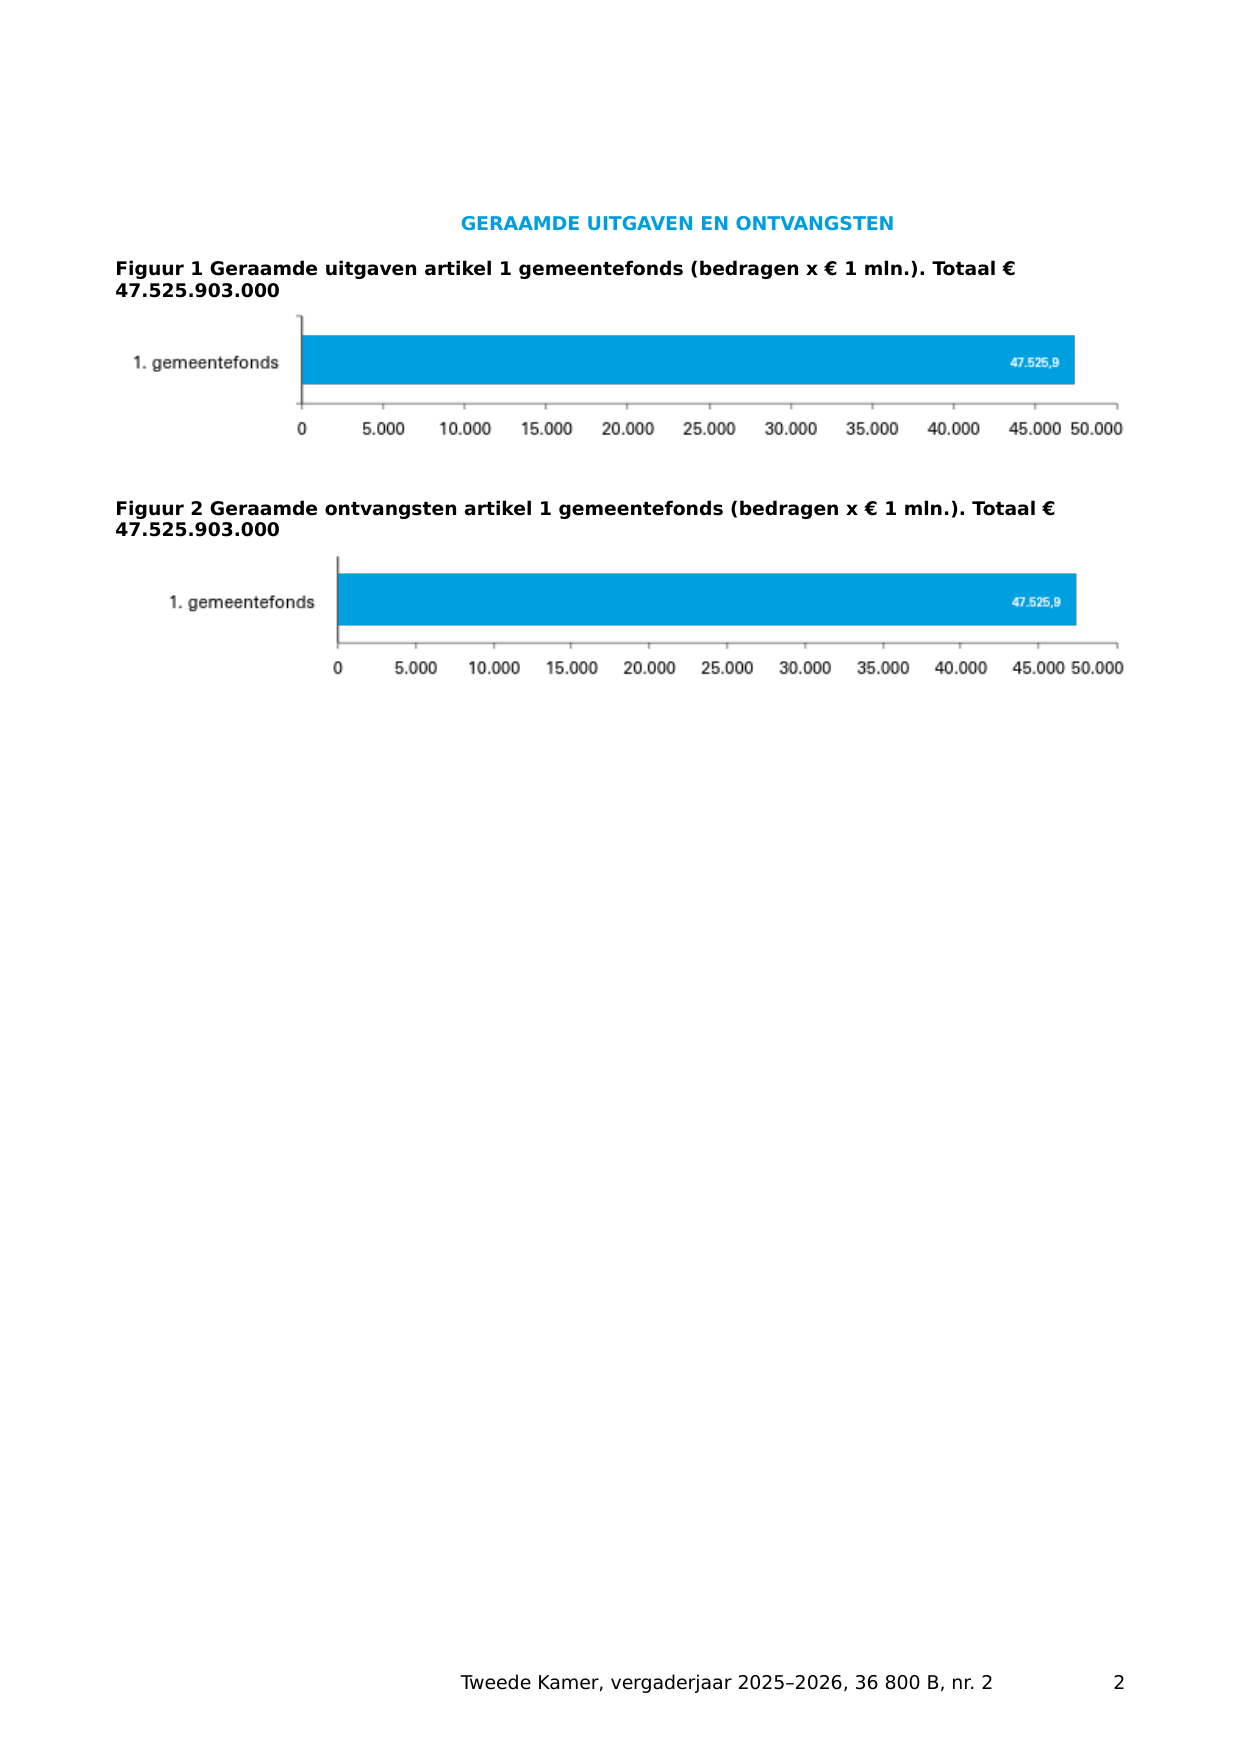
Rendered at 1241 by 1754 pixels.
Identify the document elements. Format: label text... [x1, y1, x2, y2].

title Figuur 2 Geraamde ontvangsten artikel 1 gemeentefonds (bedragen x € 1 mln.). Totaal € 47.525.903.000 [115, 498, 1125, 541]
title Figuur 1 Geraamde uitgaven artikel 1 gemeentefonds (bedragen x € 1 mln.). Totaal € 47.525.903.000 [115, 258, 1125, 302]
title Geraamde uitgaven en ontvangsten [461, 213, 1125, 235]
